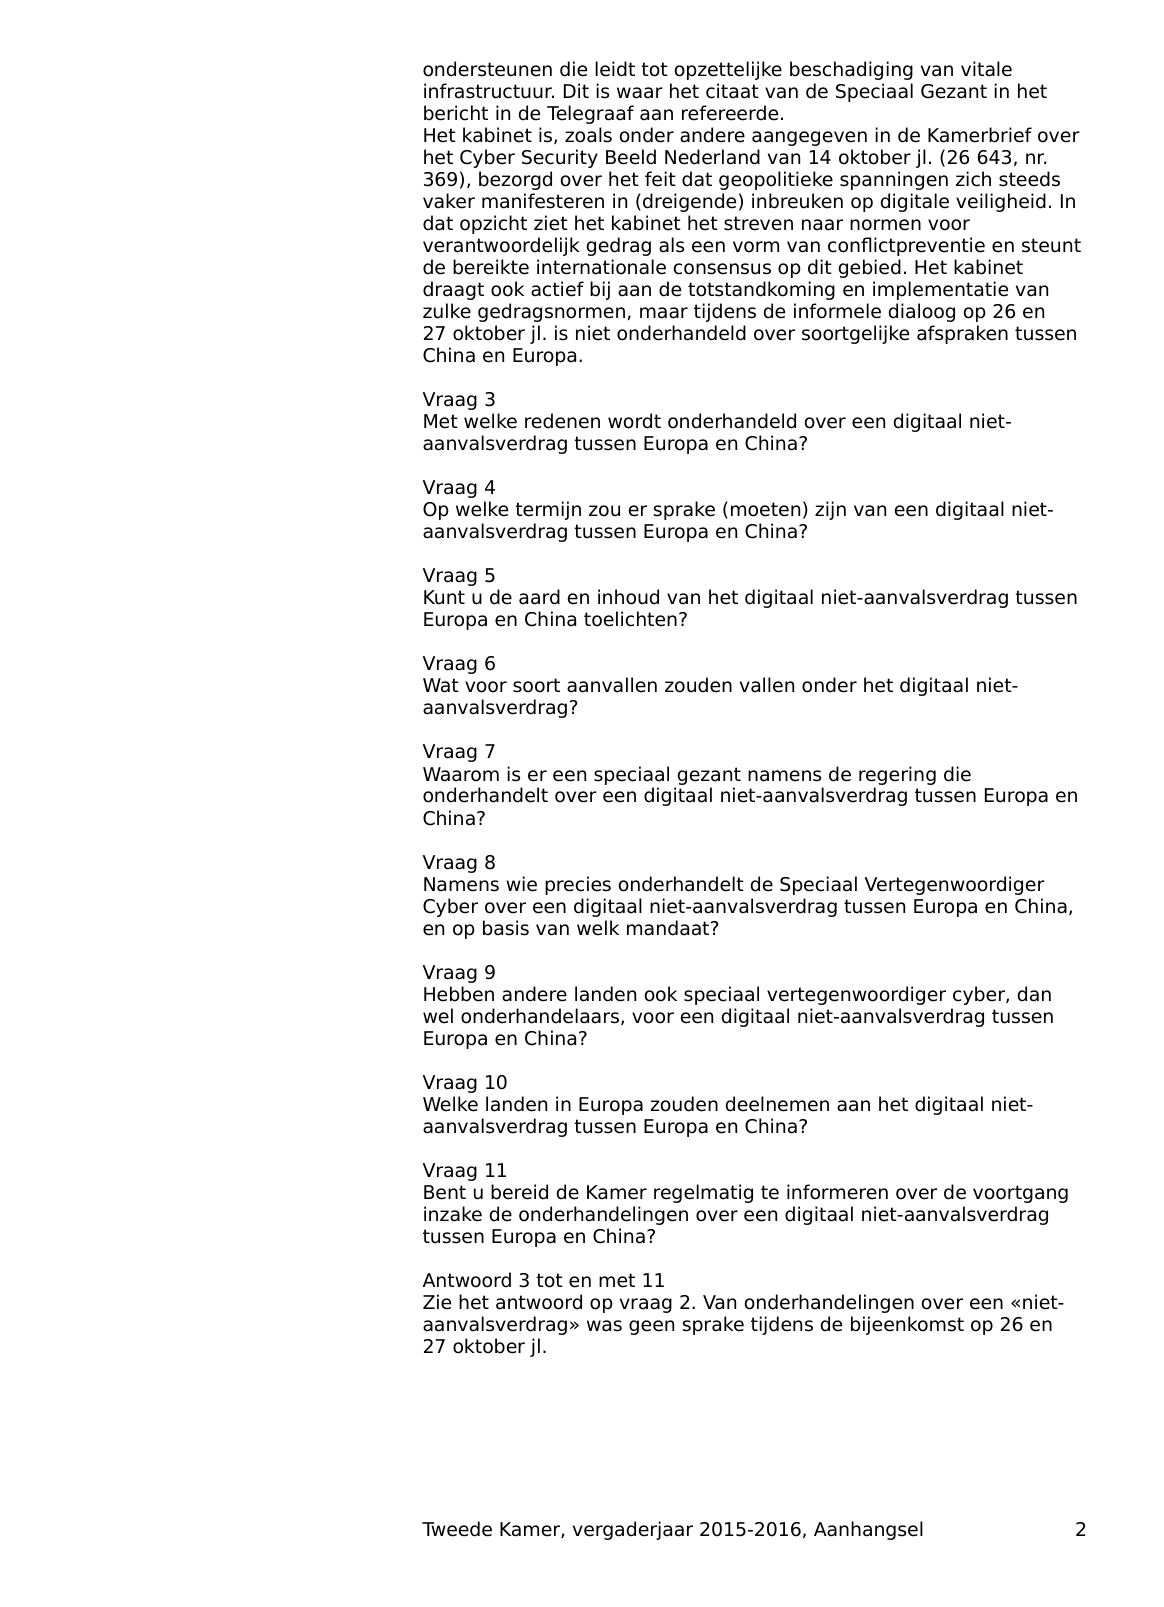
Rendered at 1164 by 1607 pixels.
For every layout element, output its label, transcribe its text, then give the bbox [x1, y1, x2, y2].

text Met welke redenen wordt onderhandeld over een digitaal niet-aanvalsverdrag tussen Europa en China? [422, 411, 1087, 455]
text Vraag 9 [422, 962, 1087, 984]
text ondersteunen die leidt tot opzettelijke beschadiging van vitale infrastructuur. Dit is waar het citaat van de Speciaal Gezant in het bericht in de Telegraaf aan refereerde. [422, 59, 1087, 125]
text Welke landen in Europa zouden deelnemen aan het digitaal niet-aanvalsverdrag tussen Europa en China? [422, 1094, 1087, 1138]
text Op welke termijn zou er sprake (moeten) zijn van een digitaal niet-aanvalsverdrag tussen Europa en China? [422, 499, 1087, 543]
text Het kabinet is, zoals onder andere aangegeven in de Kamerbrief over het Cyber Security Beeld Nederland van 14 oktober jl. (26 643, nr. 369), bezorgd over het feit dat geopolitieke spanningen zich steeds vaker manifesteren in (dreigende) inbreuken op digitale veiligheid. In dat opzicht ziet het kabinet het streven naar normen voor verantwoordelijk gedrag als een vorm van conflictpreventie en steunt de bereikte internationale consensus op dit gebied. Het kabinet draagt ook actief bij aan de totstandkoming en implementatie van zulke gedragsnormen, maar tijdens de informele dialoog op 26 en 27 oktober jl. is niet onderhandeld over soortgelijke afspraken tussen China en Europa. [422, 125, 1087, 367]
text Vraag 6 [422, 653, 1087, 675]
text Vraag 7 [422, 741, 1087, 763]
text Hebben andere landen ook speciaal vertegenwoordiger cyber, dan wel onderhandelaars, voor een digitaal niet-aanvalsverdrag tussen Europa en China? [422, 984, 1087, 1049]
text Vraag 8 [422, 852, 1087, 873]
text Vraag 10 [422, 1072, 1087, 1094]
text Bent u bereid de Kamer regelmatig te informeren over de voortgang inzake de onderhandelingen over een digitaal niet-aanvalsverdrag tussen Europa en China? [422, 1182, 1087, 1248]
text Vraag 4 [422, 477, 1087, 499]
text Vraag 5 [422, 565, 1087, 587]
text Namens wie precies onderhandelt de Speciaal Vertegenwoordiger Cyber over een digitaal niet-aanvalsverdrag tussen Europa en China, en op basis van welk mandaat? [422, 873, 1087, 939]
text Waarom is er een speciaal gezant namens de regering die onderhandelt over een digitaal niet-aanvalsverdrag tussen Europa en China? [422, 763, 1087, 829]
text Vraag 11 [422, 1160, 1087, 1182]
text Zie het antwoord op vraag 2. Van onderhandelingen over een «niet-aanvalsverdrag» was geen sprake tijdens de bijeenkomst op 26 en 27 oktober jl. [422, 1292, 1087, 1358]
text Kunt u de aard en inhoud van het digitaal niet-aanvalsverdrag tussen Europa en China toelichten? [422, 587, 1087, 631]
text Wat voor soort aanvallen zouden vallen onder het digitaal niet-aanvalsverdrag? [422, 675, 1087, 719]
text Vraag 3 [422, 389, 1087, 411]
text Antwoord 3 tot en met 11 [422, 1270, 1087, 1292]
